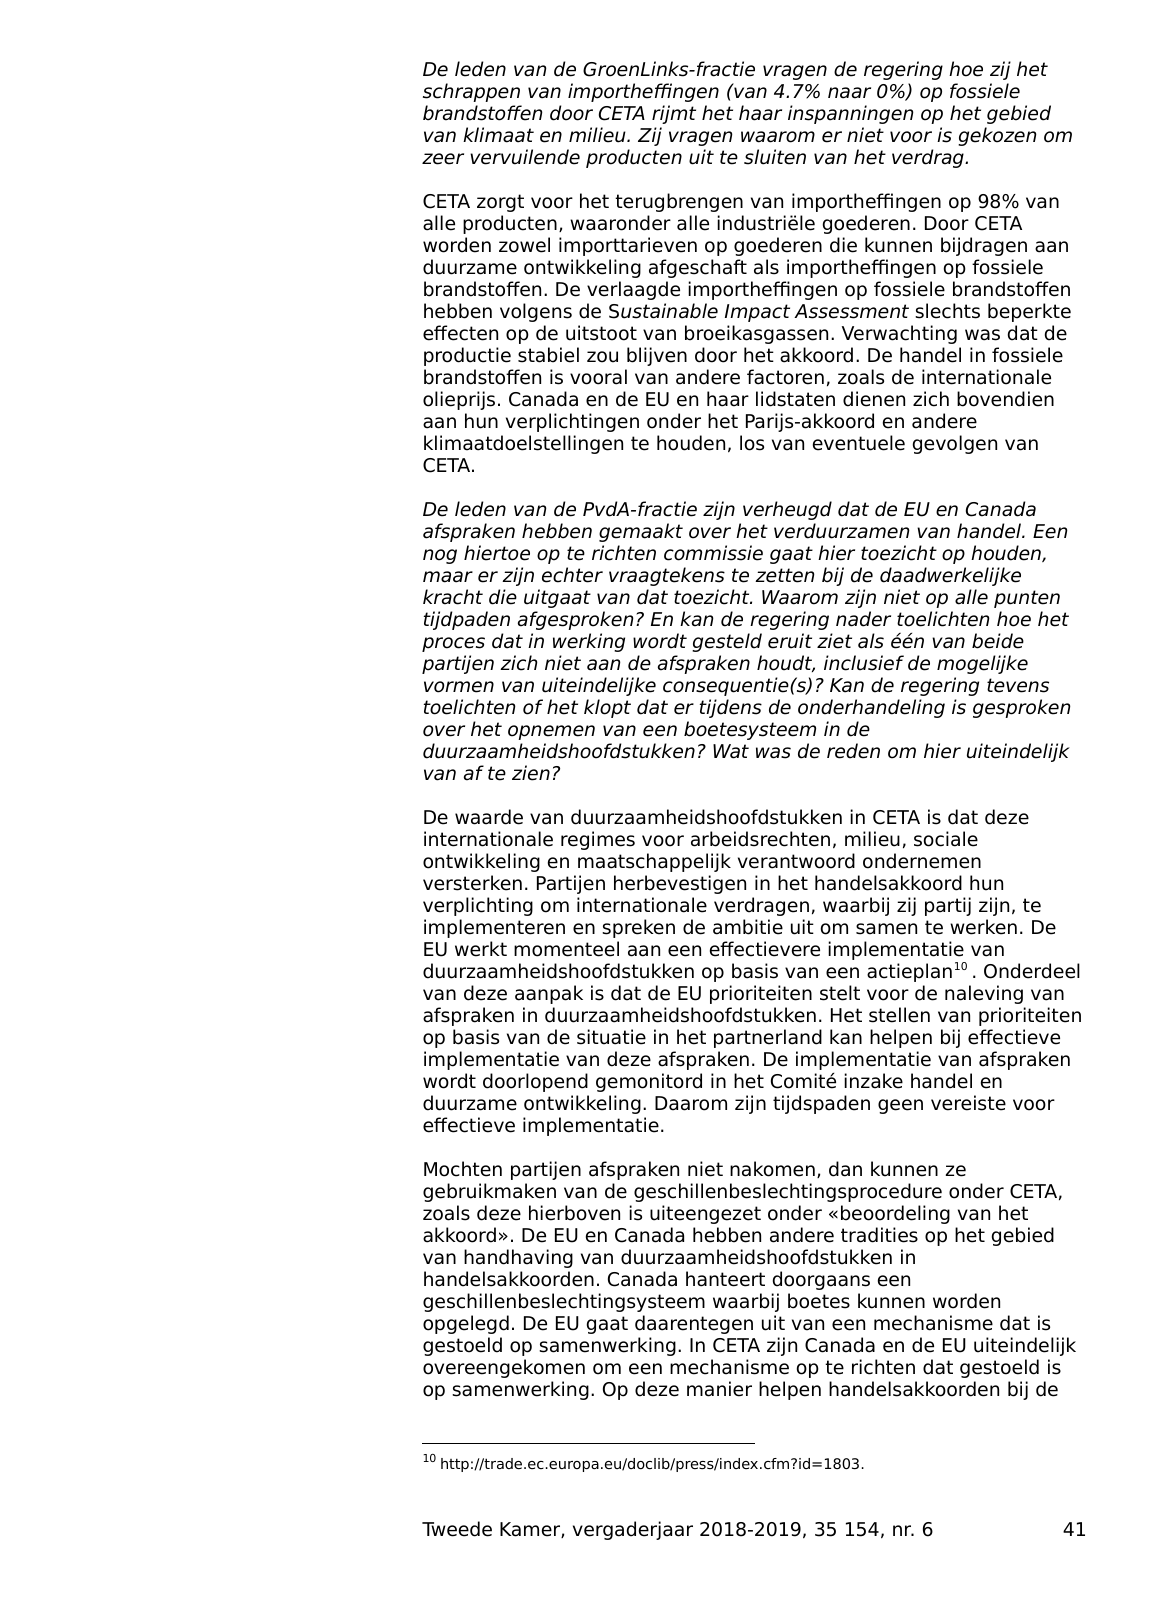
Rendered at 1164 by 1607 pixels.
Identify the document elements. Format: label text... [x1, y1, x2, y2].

text Mochten partijen afspraken niet nakomen, dan kunnen ze gebruikmaken van de geschillenbeslechtingsprocedure onder CETA, zoals deze hierboven is uiteengezet onder «beoordeling van het akkoord». De EU en Canada hebben andere tradities op het gebied van handhaving van duurzaamheidshoofdstukken in handelsakkoorden. Canada hanteert doorgaans een geschillenbeslechtingsysteem waarbij boetes kunnen worden opgelegd. De EU gaat daarentegen uit van een mechanisme dat is gestoeld op samenwerking. In CETA zijn Canada en de EU uiteindelijk overeengekomen om een mechanisme op te richten dat gestoeld is op samenwerking. Op deze manier helpen handelsakkoorden bij de [422, 1159, 1087, 1401]
text De leden van de PvdA-fractie zijn verheugd dat de EU en Canada afspraken hebben gemaakt over het verduurzamen van handel. Een nog hiertoe op te richten commissie gaat hier toezicht op houden, maar er zijn echter vraagtekens te zetten bij de daadwerkelijke kracht die uitgaat van dat toezicht. Waarom zijn niet op alle punten tijdpaden afgesproken? En kan de regering nader toelichten hoe het proces dat in werking wordt gesteld eruit ziet als één van beide partijen zich niet aan de afspraken houdt, inclusief de mogelijke vormen van uiteindelijke consequentie(s)? Kan de regering tevens toelichten of het klopt dat er tijdens de onderhandeling is gesproken over het opnemen van een boetesysteem in de duurzaamheidshoofdstukken? Wat was de reden om hier uiteindelijk van af te zien? [422, 499, 1087, 785]
text De waarde van duurzaamheidshoofdstukken in CETA is dat deze internationale regimes voor arbeidsrechten, milieu, sociale ontwikkeling en maatschappelijk verantwoord ondernemen versterken. Partijen herbevestigen in het handelsakkoord hun verplichting om internationale verdragen, waarbij zij partij zijn, te implementeren en spreken de ambitie uit om samen te werken. De EU werkt momenteel aan een effectievere implementatie van duurzaamheidshoofdstukken op basis van een actieplan. Onderdeel van deze aanpak is dat de EU prioriteiten stelt voor de naleving van afspraken in duurzaamheidshoofdstukken. Het stellen van prioriteiten op basis van de situatie in het partnerland kan helpen bij effectieve implementatie van deze afspraken. De implementatie van afspraken wordt doorlopend gemonitord in het Comité inzake handel en duurzame ontwikkeling. Daarom zijn tijdspaden geen vereiste voor effectieve implementatie. [422, 807, 1087, 1137]
text http://trade.ec.europa.eu/doclib/press/index.cfm?id=1803. [422, 1452, 1087, 1474]
text CETA zorgt voor het terugbrengen van importheffingen op 98% van alle producten, waaronder alle industriële goederen. Door CETA worden zowel importtarieven op goederen die kunnen bijdragen aan duurzame ontwikkeling afgeschaft als importheffingen op fossiele brandstoffen. De verlaagde importheffingen op fossiele brandstoffen hebben volgens de Sustainable Impact Assessment slechts beperkte effecten op de uitstoot van broeikasgassen. Verwachting was dat de productie stabiel zou blijven door het akkoord. De handel in fossiele brandstoffen is vooral van andere factoren, zoals de internationale olieprijs. Canada en de EU en haar lidstaten dienen zich bovendien aan hun verplichtingen onder het Parijs-akkoord en andere klimaatdoelstellingen te houden, los van eventuele gevolgen van CETA. [422, 191, 1087, 477]
text De leden van de GroenLinks-fractie vragen de regering hoe zij het schrappen van importheffingen (van 4.7% naar 0%) op fossiele brandstoffen door CETA rijmt het haar inspanningen op het gebied van klimaat en milieu. Zij vragen waarom er niet voor is gekozen om zeer vervuilende producten uit te sluiten van het verdrag. [422, 59, 1087, 169]
